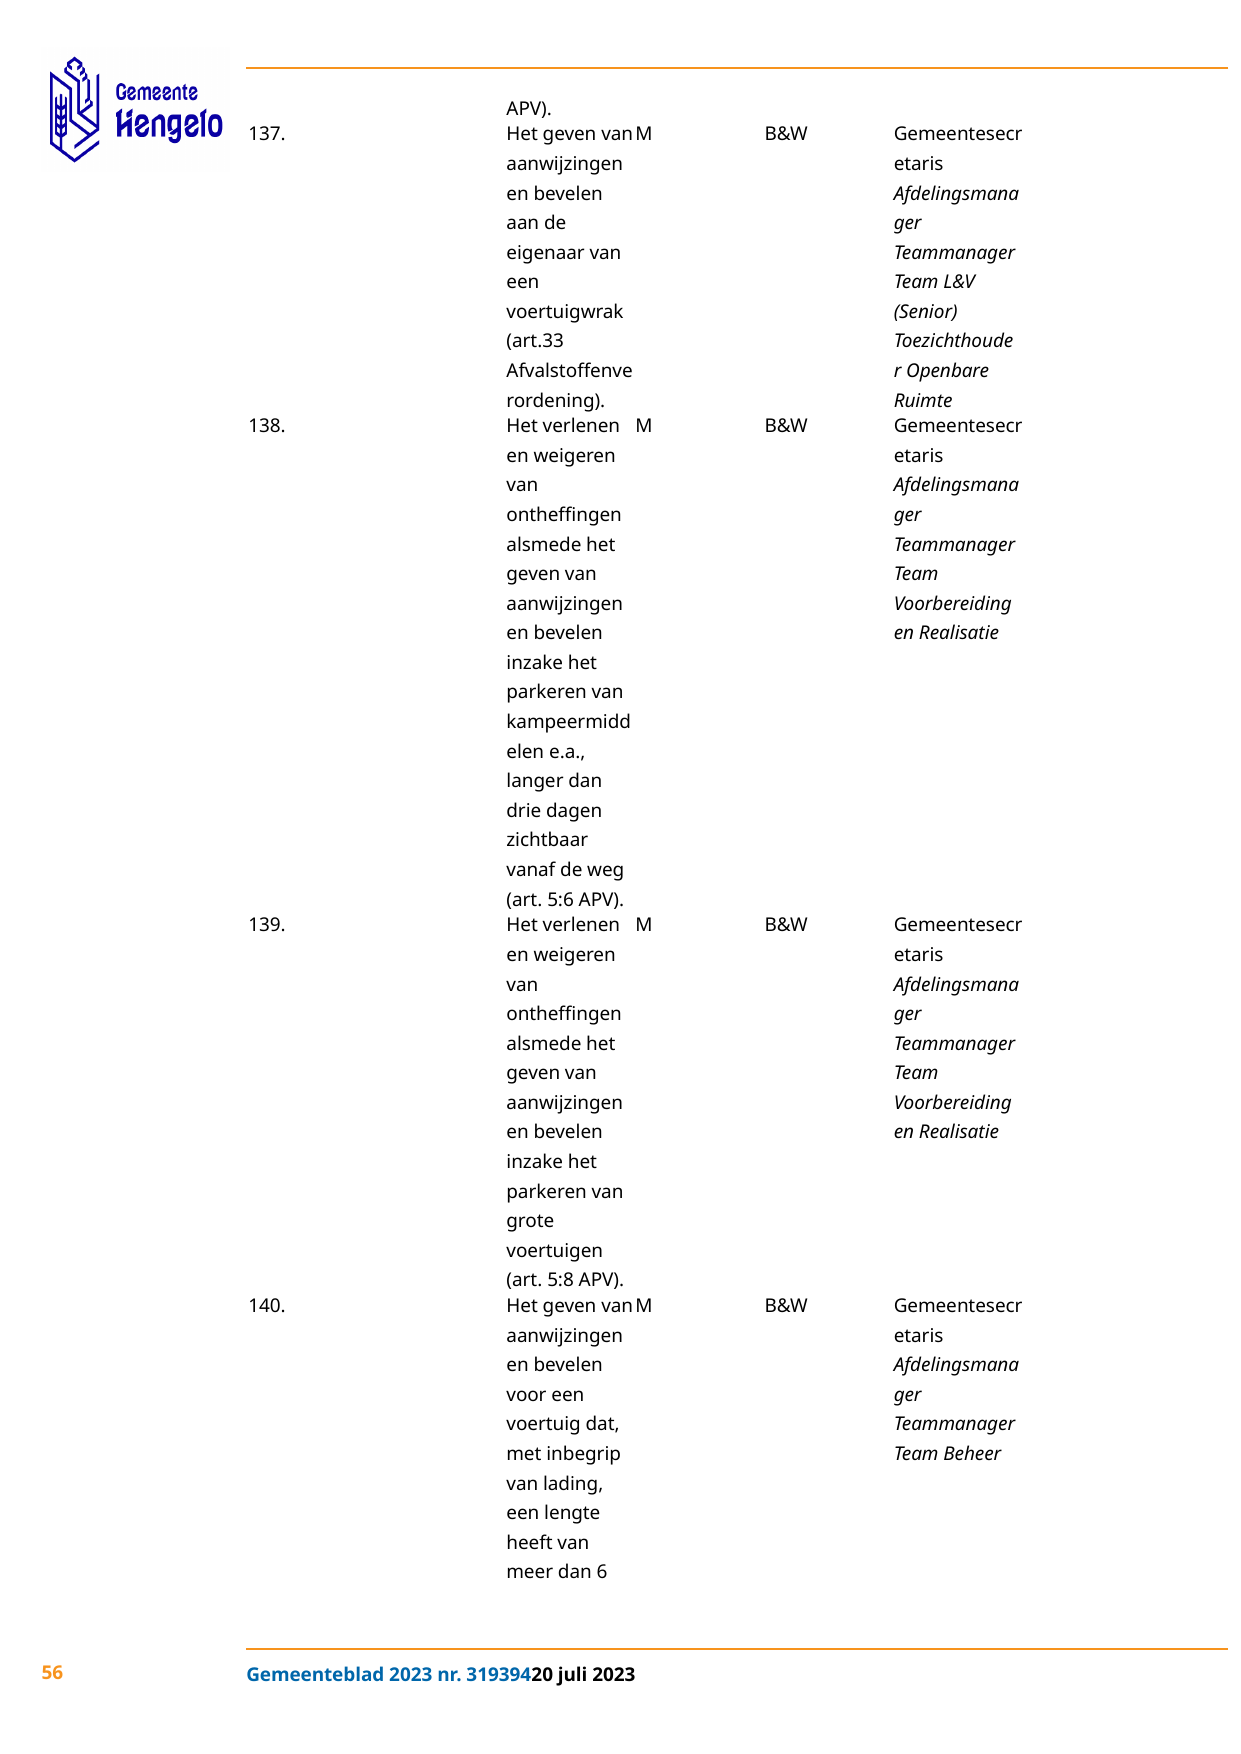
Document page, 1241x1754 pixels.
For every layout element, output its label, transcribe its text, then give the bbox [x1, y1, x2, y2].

table_cell [764, 95, 893, 121]
table_cell Het geven van aanwijzingen en bevelen voor een voertuig dat, met inbegrip van lading, een lengte heeft van meer dan 6 [506, 1292, 635, 1584]
table_cell Gemeentesecretaris Afdelingsmanager Teammanager Team Voorbereiding en Realisatie [894, 912, 1022, 1292]
table_cell B&W [764, 1292, 893, 1584]
table_cell Gemeentesecretaris Afdelingsmanager Teammanager Team Beheer [894, 1292, 1022, 1584]
table_cell [248, 413, 506, 912]
table_cell [1023, 413, 1152, 912]
table_cell Gemeentesecretaris Afdelingsmanager Teammanager Team Voorbereiding en Realisatie [894, 413, 1022, 912]
table_cell [248, 912, 506, 1292]
table_cell Het verlenen en weigeren van ontheffingen alsmede het geven van aanwijzingen en bevelen inzake het parkeren van kampeermiddelen e.a., langer dan drie dagen zichtbaar vanaf de weg (art. 5:6 APV). [506, 413, 635, 912]
table_cell M [635, 1292, 764, 1584]
table_cell B&W [764, 912, 893, 1292]
table_cell Het geven van aanwijzingen en bevelen aan de eigenaar van een voertuigwrak (art.33 Afvalstoffenverordening). [506, 121, 635, 412]
table_cell [248, 121, 506, 412]
table_cell [248, 1292, 506, 1584]
table_cell B&W [764, 121, 893, 412]
table_cell [1023, 1292, 1152, 1584]
table_cell [635, 95, 764, 121]
table_cell Het verlenen en weigeren van ontheffingen alsmede het geven van aanwijzingen en bevelen inzake het parkeren van grote voertuigen (art. 5:8 APV). [506, 912, 635, 1292]
table_cell [1023, 121, 1152, 412]
table_cell [1023, 95, 1152, 121]
table_cell B&W [764, 413, 893, 912]
table_cell Gemeentesecretaris Afdelingsmanager Teammanager Team L&V (Senior) Toezichthouder Openbare Ruimte [894, 121, 1022, 412]
table_cell APV). [506, 95, 635, 121]
table_cell [894, 95, 1022, 121]
table_cell [1023, 912, 1152, 1292]
table_cell [248, 95, 506, 121]
picture [41, 47, 231, 172]
table_cell M [635, 121, 764, 412]
table_cell M [635, 912, 764, 1292]
table_cell M [635, 413, 764, 912]
